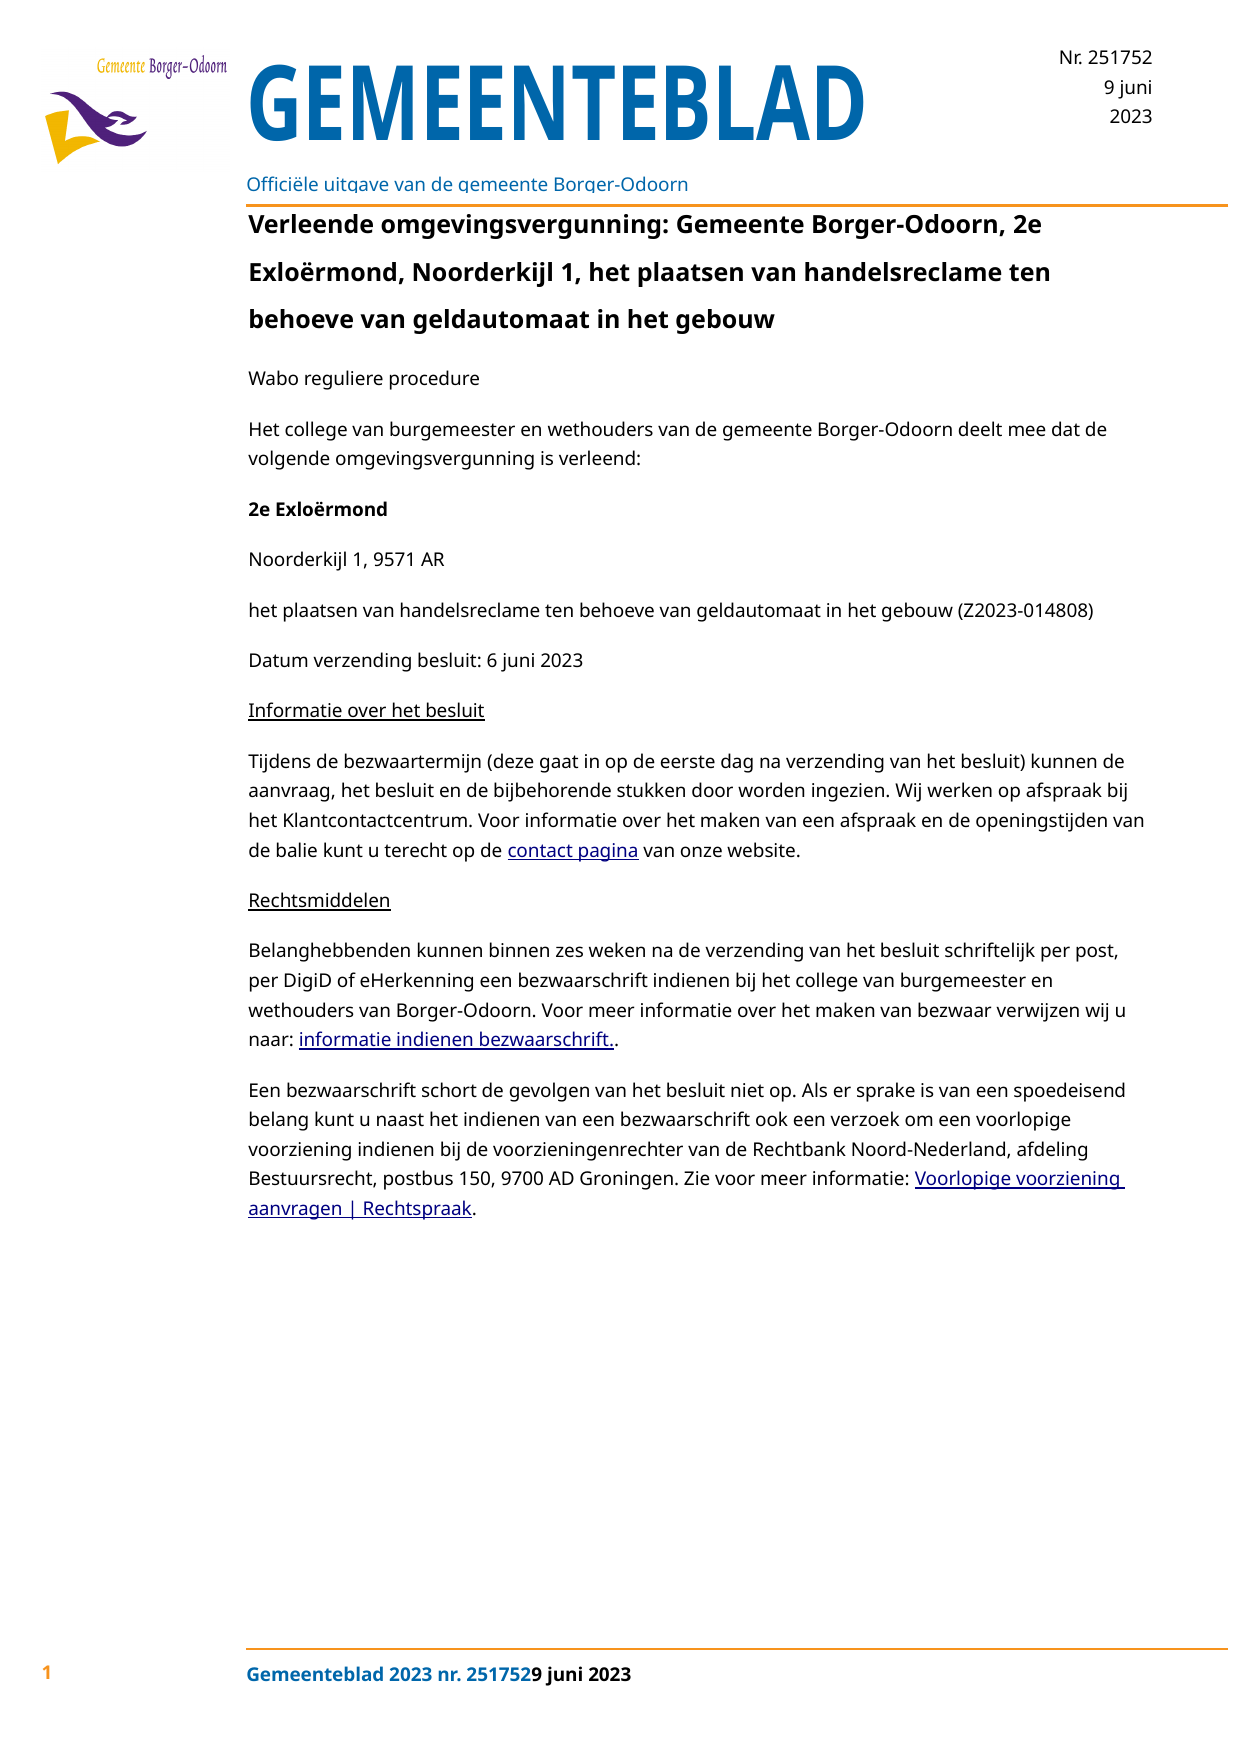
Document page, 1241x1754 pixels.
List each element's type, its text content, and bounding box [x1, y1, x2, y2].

picture [41, 47, 231, 172]
text Wabo reguliere procedure [248, 366, 1152, 391]
text Informatie over het besluit [248, 698, 1152, 723]
text Belanghebbenden kunnen binnen zes weken na de verzending van het besluit schriftelijk per post, per DigiD of eHerkenning een bezwaarschrift indienen bij het college van burgemeester en wethouders van Borger-Odoorn. Voor meer informatie over het maken van bezwaar verwijzen wij u naar: informatie indienen bezwaarschrift.. [248, 938, 1152, 1052]
text Noorderkijl 1, 9571 AR [248, 546, 1152, 572]
text het plaatsen van handelsreclame ten behoeve van geldautomaat in het gebouw (Z2023-014808) [248, 597, 1152, 622]
text 2e Exloërmond [248, 496, 1152, 522]
text Tijdens de bezwaartermijn (deze gaat in op de eerste dag na verzending van het besluit) kunnen de aanvraag, het besluit en de bijbehorende stukken door worden ingezien. Wij werken op afspraak bij het Klantcontactcentrum. Voor informatie over het maken van een afspraak en de openingstijden van de balie kunt u terecht op de contact pagina van onze website. [248, 748, 1152, 862]
text Een bezwaarschrift schort de gevolgen van het besluit niet op. Als er sprake is van een spoedeisend belang kunt u naast het indienen van een bezwaarschrift ook een verzoek om een voorlopige voorziening indienen bij de voorzieningenrechter van de Rechtbank Noord-Nederland, afdeling Bestuursrecht, postbus 150, 9700 AD Groningen. Zie voor meer informatie: Voorlopige voorziening aanvragen | Rechtspraak. [248, 1077, 1152, 1221]
text Verleende omgevingsvergunning: Gemeente Borger-Odoorn, 2e Exloërmond, Noorderkijl 1, het plaatsen van handelsreclame ten behoeve van geldautomaat in het gebouw [248, 207, 1152, 336]
text Rechtsmiddelen [248, 887, 1152, 913]
text Datum verzending besluit: 6 juni 2023 [248, 647, 1152, 673]
text Het college van burgemeester en wethouders van de gemeente Borger-Odoorn deelt mee dat de volgende omgevingsvergunning is verleend: [248, 416, 1152, 471]
